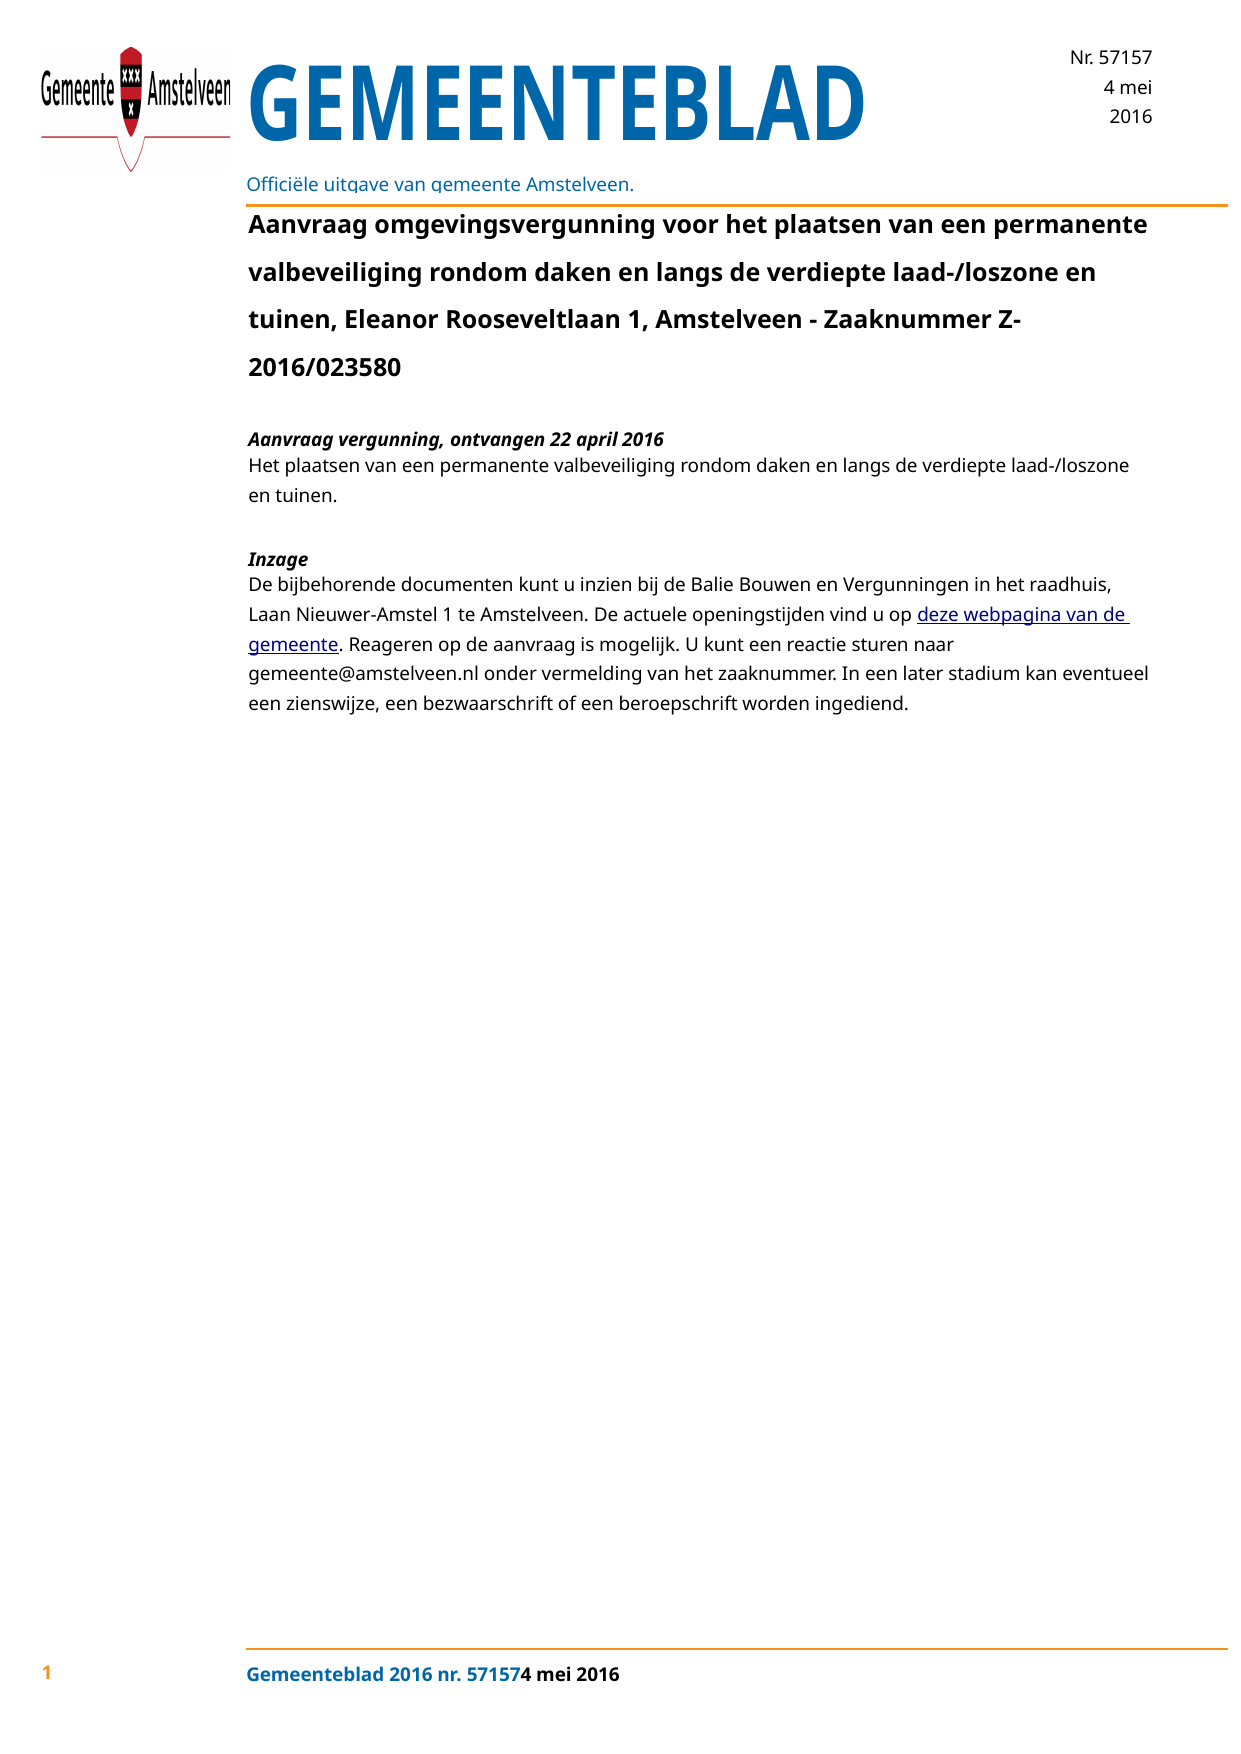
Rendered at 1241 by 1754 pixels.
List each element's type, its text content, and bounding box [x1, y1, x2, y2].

text Aanvraag omgevingsvergunning voor het plaatsen van een permanente valbeveiliging rondom daken en langs de verdiepte laad-/loszone en tuinen, Eleanor Rooseveltlaan 1, Amstelveen - Zaaknummer Z-2016/023580 [248, 207, 1152, 384]
text De bijbehorende documenten kunt u inzien bij de Balie Bouwen en Vergunningen in het raadhuis, Laan Nieuwer-Amstel 1 te Amstelveen. De actuele openingstijden vind u op deze webpagina van de gemeente. Reageren op de aanvraag is mogelijk. U kunt een reactie sturen naar gemeente@amstelveen.nl onder vermelding van het zaaknummer. In een later stadium kan eventueel een zienswijze, een bezwaarschrift of een beroepschrift worden ingediend. [248, 572, 1152, 716]
picture [41, 47, 231, 172]
text Het plaatsen van een permanente valbeveiliging rondom daken en langs de verdiepte laad-/loszone en tuinen. [248, 452, 1152, 508]
text Inzage [248, 546, 1152, 572]
text Aanvraag vergunning, ontvangen 22 april 2016 [248, 427, 1152, 452]
